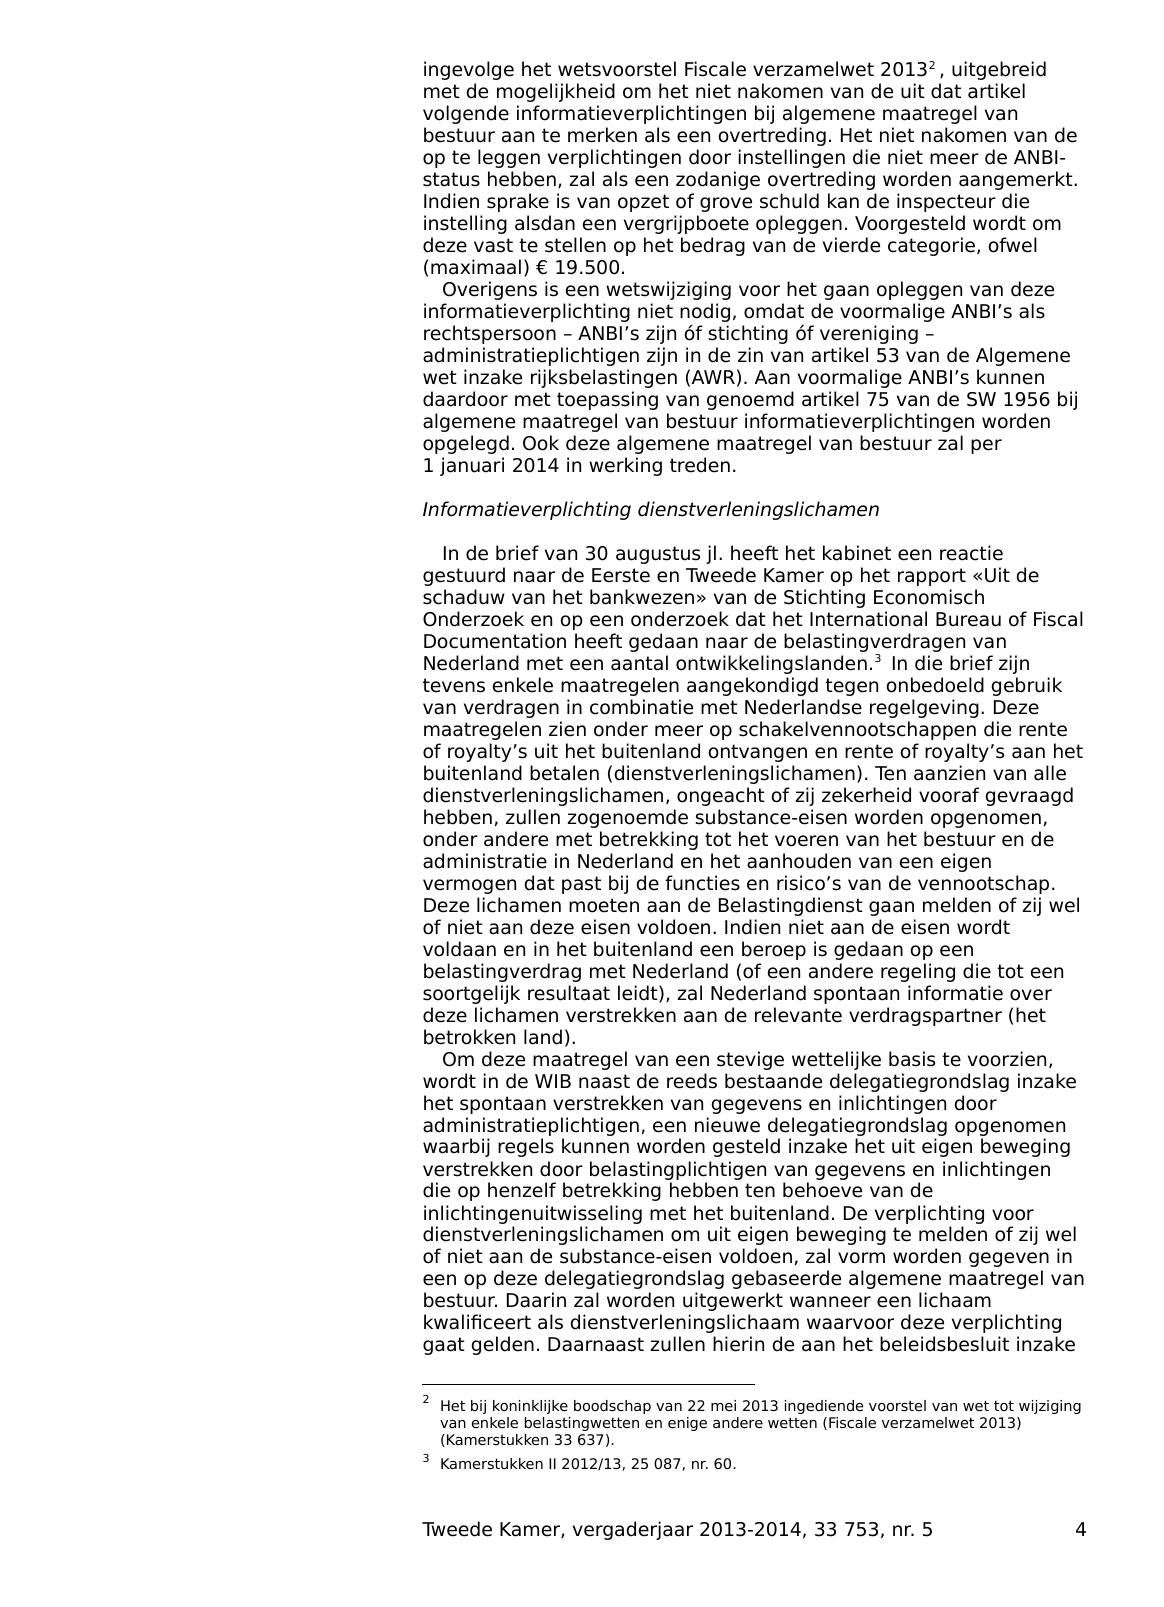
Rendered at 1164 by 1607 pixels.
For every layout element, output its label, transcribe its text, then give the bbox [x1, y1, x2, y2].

text Overigens is een wetswijziging voor het gaan opleggen van deze informatieverplichting niet nodig, omdat de voormalige ANBI’s als rechtspersoon – ANBI’s zijn óf stichting óf vereniging – administratieplichtigen zijn in de zin van artikel 53 van de Algemene wet inzake rijksbelastingen (AWR). Aan voormalige ANBI’s kunnen daardoor met toepassing van genoemd artikel 75 van de SW 1956 bij algemene maatregel van bestuur informatieverplichtingen worden opgelegd. Ook deze algemene maatregel van bestuur zal per 1 januari 2014 in werking treden. [422, 279, 1087, 477]
text Om deze maatregel van een stevige wettelijke basis te voorzien, wordt in de WIB naast de reeds bestaande delegatiegrondslag inzake het spontaan verstrekken van gegevens en inlichtingen door administratieplichtigen, een nieuwe delegatiegrondslag opgenomen waarbij regels kunnen worden gesteld inzake het uit eigen beweging verstrekken door belastingplichtigen van gegevens en inlichtingen die op henzelf betrekking hebben ten behoeve van de inlichtingenuitwisseling met het buitenland. De verplichting voor dienstverleningslichamen om uit eigen beweging te melden of zij wel of niet aan de substance-eisen voldoen, zal vorm worden gegeven in een op deze delegatiegrondslag gebaseerde algemene maatregel van bestuur. Daarin zal worden uitgewerkt wanneer een lichaam kwalificeert als dienstverleningslichaam waarvoor deze verplichting gaat gelden. Daarnaast zullen hierin de aan het beleidsbesluit inzake [422, 1048, 1087, 1356]
text In de brief van 30 augustus jl. heeft het kabinet een reactie gestuurd naar de Eerste en Tweede Kamer op het rapport «Uit de schaduw van het bankwezen» van de Stichting Economisch Onderzoek en op een onderzoek dat het International Bureau of Fiscal Documentation heeft gedaan naar de belastingverdragen van Nederland met een aantal ontwikkelingslanden. In die brief zijn tevens enkele maatregelen aangekondigd tegen onbedoeld gebruik van verdragen in combinatie met Nederlandse regelgeving. Deze maatregelen zien onder meer op schakelvennootschappen die rente of royalty’s uit het buitenland ontvangen en rente of royalty’s aan het buitenland betalen (dienstverleningslichamen). Ten aanzien van alle dienstverleningslichamen, ongeacht of zij zekerheid vooraf gevraagd hebben, zullen zogenoemde substance-eisen worden opgenomen, onder andere met betrekking tot het voeren van het bestuur en de administratie in Nederland en het aanhouden van een eigen vermogen dat past bij de functies en risico’s van de vennootschap. Deze lichamen moeten aan de Belastingdienst gaan melden of zij wel of niet aan deze eisen voldoen. Indien niet aan de eisen wordt voldaan en in het buitenland een beroep is gedaan op een belastingverdrag met Nederland (of een andere regeling die tot een soortgelijk resultaat leidt), zal Nederland spontaan informatie over deze lichamen verstrekken aan de relevante verdragspartner (het betrokken land). [422, 543, 1087, 1048]
subtitle Informatieverplichting dienstverleningslichamen [422, 499, 1087, 521]
text Kamerstukken II 2012/13, 25 087, nr. 60. [422, 1452, 1087, 1474]
text ingevolge het wetsvoorstel Fiscale verzamelwet 2013, uitgebreid met de mogelijkheid om het niet nakomen van de uit dat artikel volgende informatieverplichtingen bij algemene maatregel van bestuur aan te merken als een overtreding. Het niet nakomen van de op te leggen verplichtingen door instellingen die niet meer de ANBI-status hebben, zal als een zodanige overtreding worden aangemerkt. Indien sprake is van opzet of grove schuld kan de inspecteur die instelling alsdan een vergrijpboete opleggen. Voorgesteld wordt om deze vast te stellen op het bedrag van de vierde categorie, ofwel (maximaal) € 19.500. [422, 59, 1087, 279]
text Het bij koninklijke boodschap van 22 mei 2013 ingediende voorstel van wet tot wijziging van enkele belastingwetten en enige andere wetten (Fiscale verzamelwet 2013) (Kamerstukken 33 637). [422, 1393, 1087, 1449]
